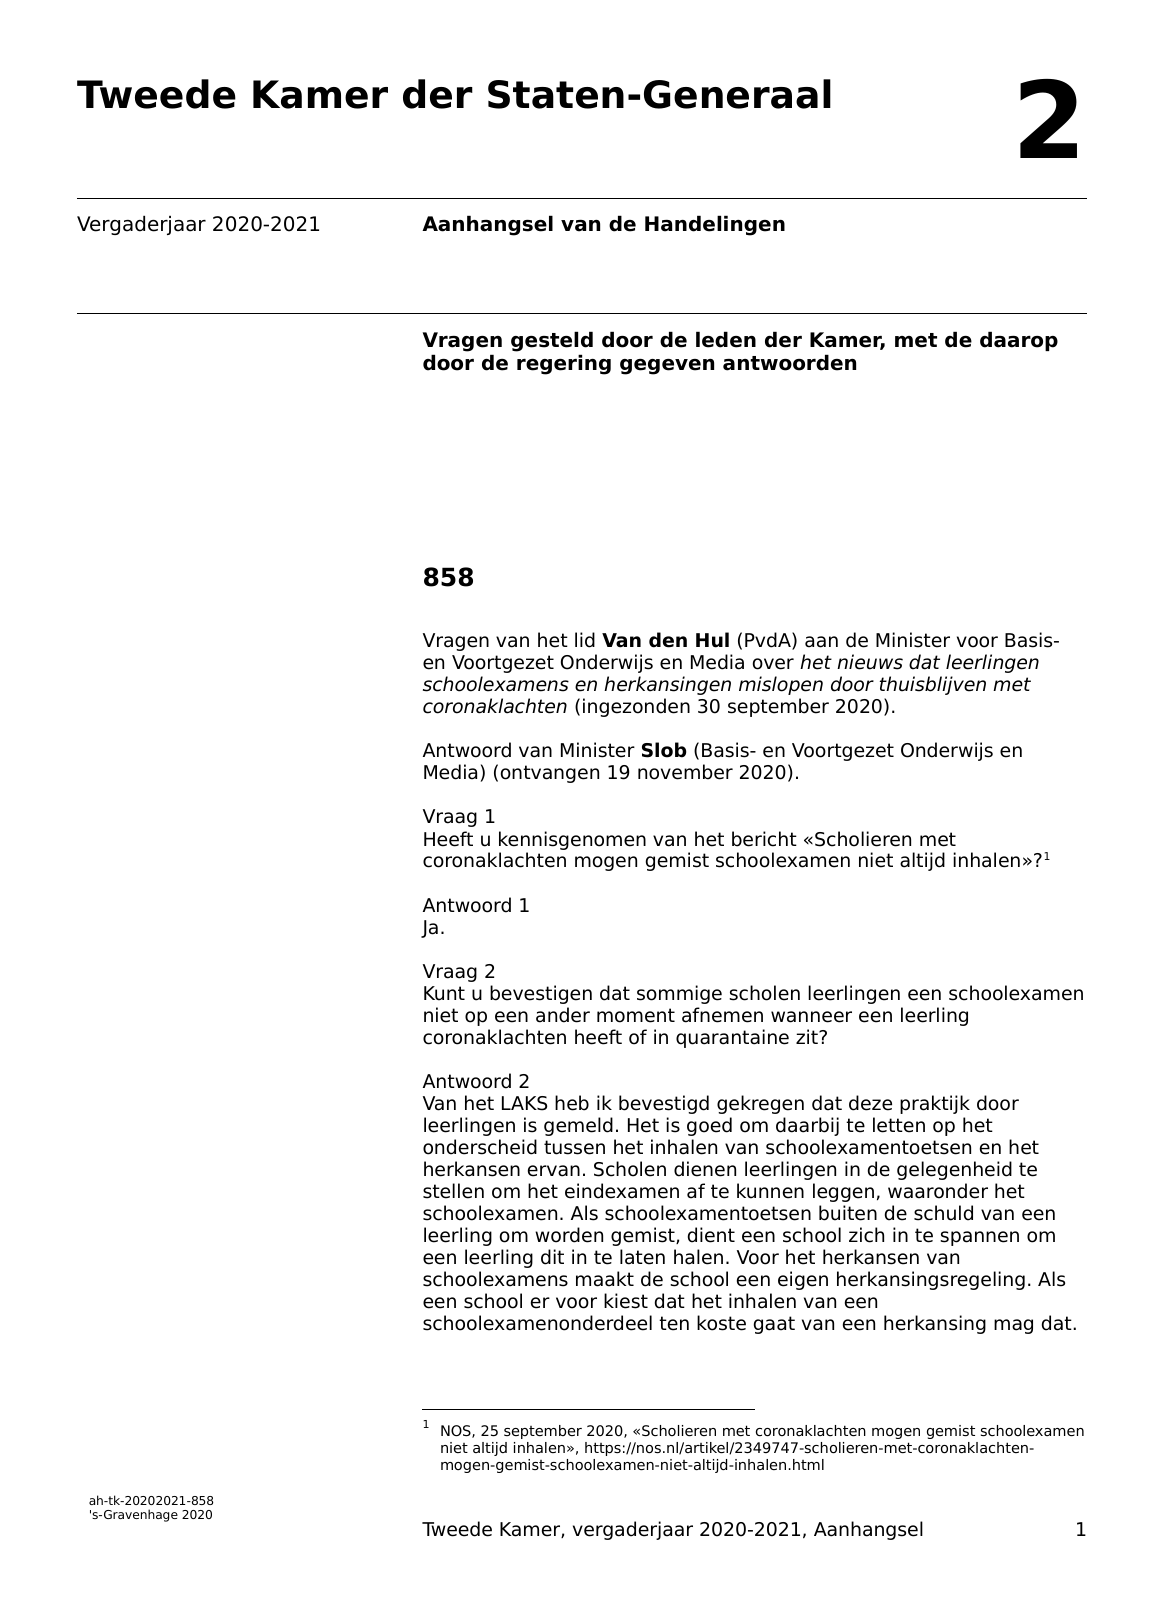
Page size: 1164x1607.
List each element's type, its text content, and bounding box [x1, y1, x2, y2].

text Van het LAKS heb ik bevestigd gekregen dat deze praktijk door leerlingen is gemeld. Het is goed om daarbij te letten op het onderscheid tussen het inhalen van schoolexamentoetsen en het herkansen ervan. Scholen dienen leerlingen in de gelegenheid te stellen om het eindexamen af te kunnen leggen, waaronder het schoolexamen. Als schoolexamentoetsen buiten de schuld van een leerling om worden gemist, dient een school zich in te spannen om een leerling dit in te laten halen. Voor het herkansen van schoolexamens maakt de school een eigen herkansingsregeling. Als een school er voor kiest dat het inhalen van een schoolexamenonderdeel ten koste gaat van een herkansing mag dat. [422, 1093, 1087, 1334]
text Antwoord 1 [422, 894, 1087, 917]
table_header 2 [886, 59, 1087, 198]
text NOS, 25 september 2020, «Scholieren met coronaklachten mogen gemist schoolexamen niet altijd inhalen», https://nos.nl/artikel/2349747-scholieren-met-coronaklachten-mogen-gemist-schoolexamen-niet-altijd-inhalen.html [422, 1418, 1087, 1474]
text ah-tk-20202021-858 [88, 1494, 323, 1508]
text Kunt u bevestigen dat sommige scholen leerlingen een schoolexamen niet op een ander moment afnemen wanneer een leerling coronaklachten heeft of in quarantaine zit? [422, 983, 1087, 1049]
text Vraag 1 [422, 806, 1087, 828]
text Heeft u kennisgenomen van het bericht «Scholieren met coronaklachten mogen gemist schoolexamen niet altijd inhalen»? [422, 828, 1087, 872]
table_cell Aanhangsel van de Handelingen [422, 199, 1087, 313]
text 's-Gravenhage 2020 [88, 1508, 323, 1522]
table_header Tweede Kamer der Staten-Generaal [77, 59, 886, 198]
text Vragen van het lid Van den Hul (PvdA) aan de Minister voor Basis- en Voortgezet Onderwijs en Media over het nieuws dat leerlingen schoolexamens en herkansingen mislopen door thuisblijven met coronaklachten (ingezonden 30 september 2020). [422, 630, 1087, 718]
text Antwoord van Minister Slob (Basis- en Voortgezet Onderwijs en Media) (ontvangen 19 november 2020). [422, 740, 1087, 784]
text Ja. [422, 917, 1087, 938]
table_cell [77, 314, 422, 375]
table_cell Vragen gesteld door de leden der Kamer, met de daarop door de regering gegeven antwoorden [422, 314, 1087, 375]
text Vraag 2 [422, 961, 1087, 983]
table_cell Vergaderjaar 2020-2021 [77, 199, 422, 313]
text 858 [422, 563, 1087, 592]
text Antwoord 2 [422, 1071, 1087, 1093]
